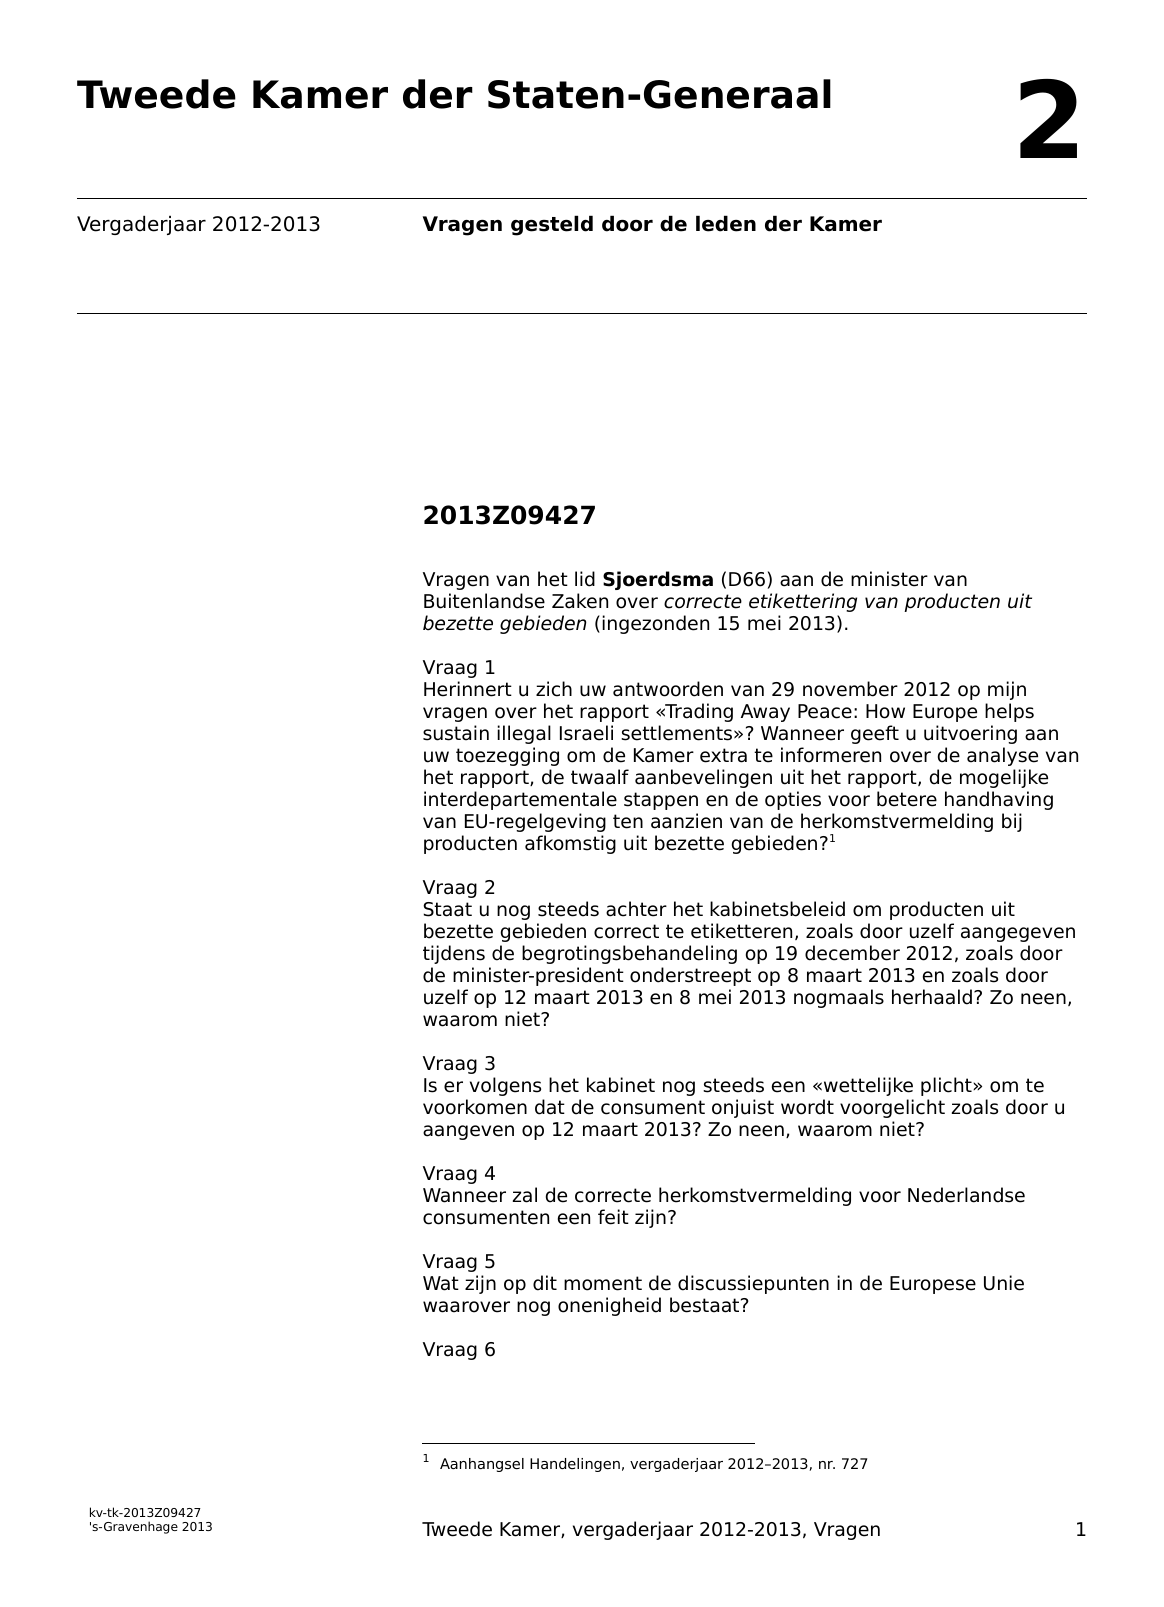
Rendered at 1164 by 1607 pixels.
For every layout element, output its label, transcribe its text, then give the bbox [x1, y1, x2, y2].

text Aanhangsel Handelingen, vergaderjaar 2012–2013, nr. 727 [422, 1452, 1087, 1474]
text Staat u nog steeds achter het kabinetsbeleid om producten uit bezette gebieden correct te etiketteren, zoals door uzelf aangegeven tijdens de begrotingsbehandeling op 19 december 2012, zoals door de minister-president onderstreept op 8 maart 2013 en zoals door uzelf op 12 maart 2013 en 8 mei 2013 nogmaals herhaald? Zo neen, waarom niet? [422, 899, 1087, 1031]
table_cell Vergaderjaar 2012-2013 [77, 199, 422, 313]
text Vraag 4 [422, 1163, 1087, 1185]
text Is er volgens het kabinet nog steeds een «wettelijke plicht» om te voorkomen dat de consument onjuist wordt voorgelicht zoals door u aangeven op 12 maart 2013? Zo neen, waarom niet? [422, 1075, 1087, 1141]
table_header Tweede Kamer der Staten-Generaal [77, 59, 886, 198]
text Vraag 1 [422, 657, 1087, 679]
text Vragen van het lid Sjoerdsma (D66) aan de minister van Buitenlandse Zaken over correcte etikettering van producten uit bezette gebieden (ingezonden 15 mei 2013). [422, 569, 1087, 635]
text kv-tk-2013Z09427 [88, 1506, 323, 1520]
text 2013Z09427 [422, 501, 1087, 531]
text Wanneer zal de correcte herkomstvermelding voor Nederlandse consumenten een feit zijn? [422, 1185, 1087, 1229]
text Herinnert u zich uw antwoorden van 29 november 2012 op mijn vragen over het rapport «Trading Away Peace: How Europe helps sustain illegal Israeli settlements»? Wanneer geeft u uitvoering aan uw toezegging om de Kamer extra te informeren over de analyse van het rapport, de twaalf aanbevelingen uit het rapport, de mogelijke interdepartementale stappen en de opties voor betere handhaving van EU-regelgeving ten aanzien van de herkomstvermelding bij producten afkomstig uit bezette gebieden? [422, 679, 1087, 855]
table_cell Vragen gesteld door de leden der Kamer [422, 199, 1087, 313]
text Vraag 3 [422, 1053, 1087, 1075]
table_header 2 [886, 59, 1087, 198]
text Vraag 5 [422, 1251, 1087, 1273]
text Wat zijn op dit moment de discussiepunten in de Europese Unie waarover nog onenigheid bestaat? [422, 1273, 1087, 1317]
text 's-Gravenhage 2013 [88, 1520, 323, 1534]
text Vraag 2 [422, 877, 1087, 899]
text Vraag 6 [422, 1339, 1087, 1361]
